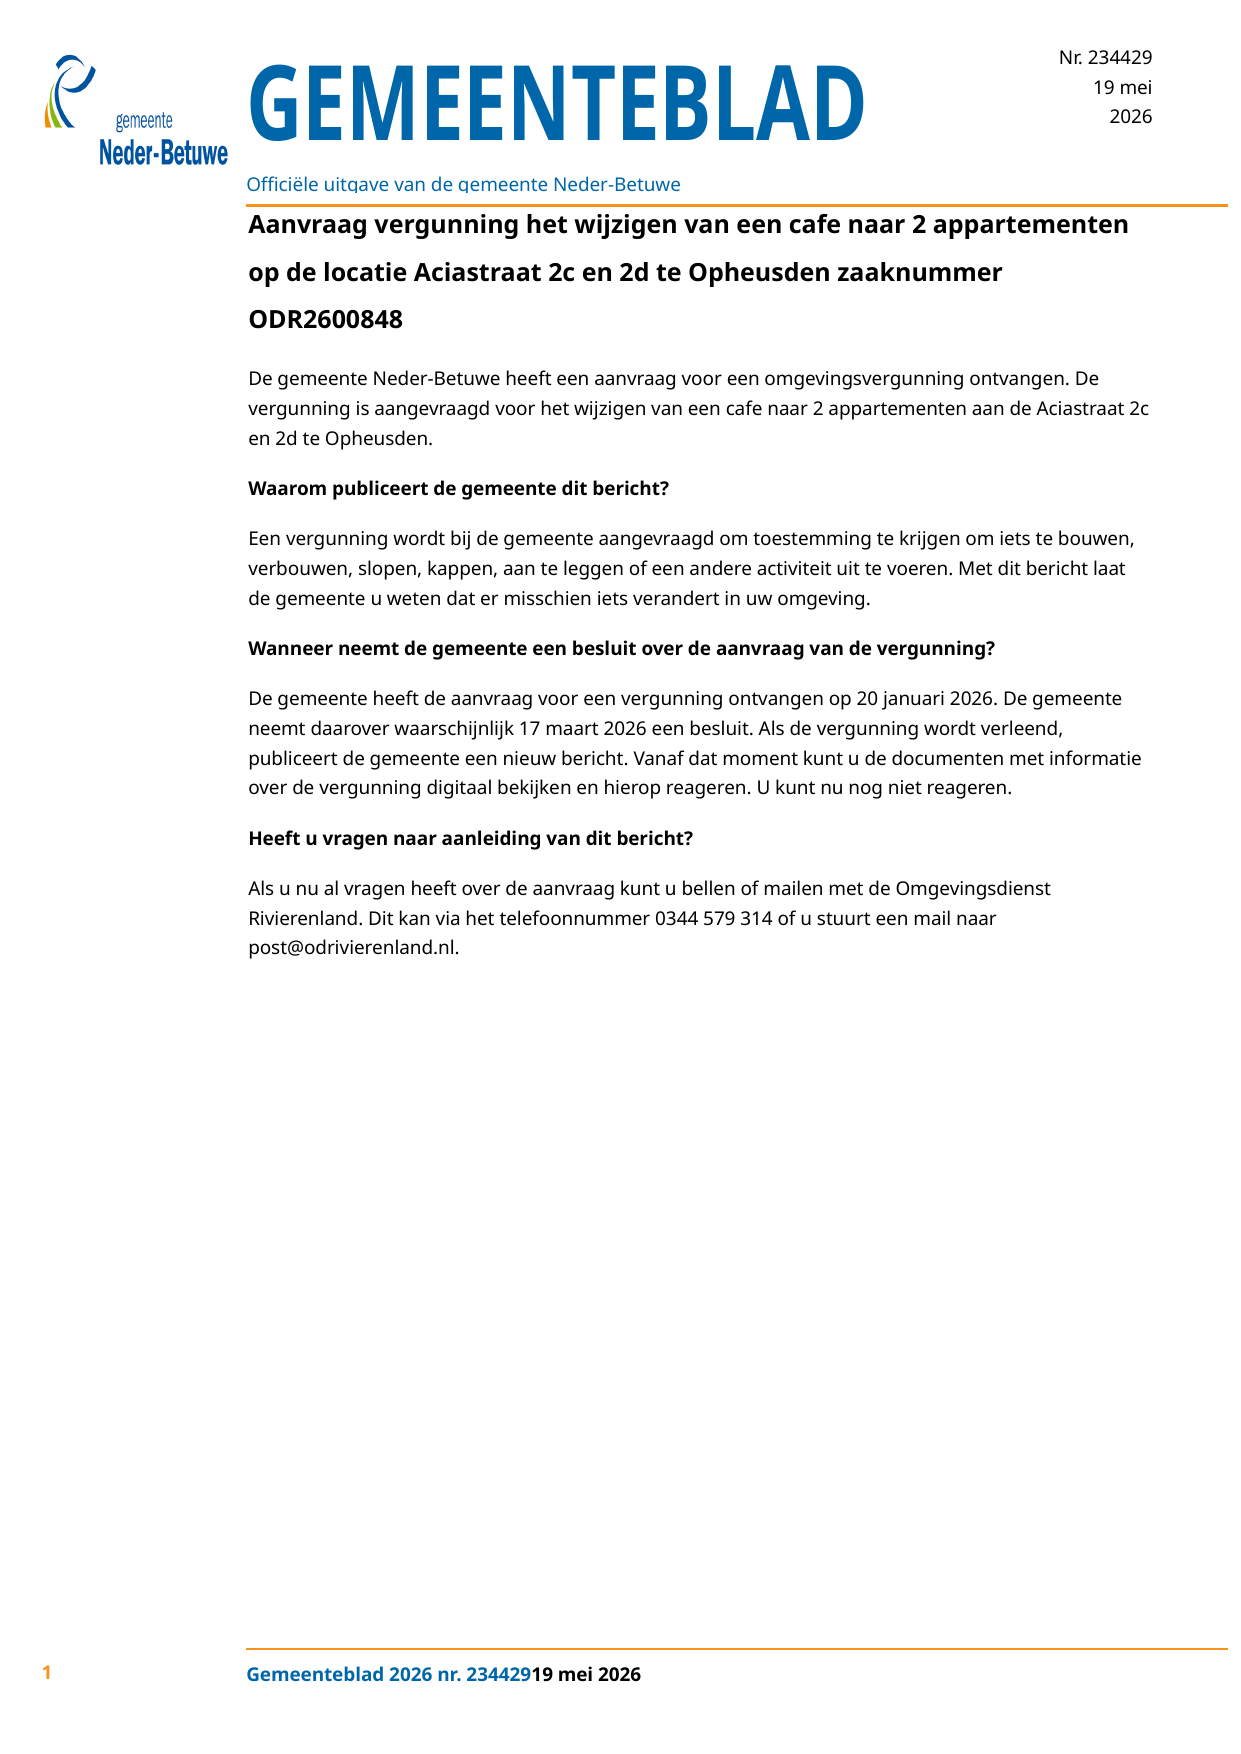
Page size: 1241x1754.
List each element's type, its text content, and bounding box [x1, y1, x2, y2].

text Een vergunning wordt bij de gemeente aangevraagd om toestemming te krijgen om iets te bouwen, verbouwen, slopen, kappen, aan te leggen of een andere activiteit uit te voeren. Met dit bericht laat de gemeente u weten dat er misschien iets verandert in uw omgeving. [248, 526, 1152, 610]
text Heeft u vragen naar aanleiding van dit bericht? [248, 825, 1152, 850]
text Aanvraag vergunning het wijzigen van een cafe naar 2 appartementen op de locatie Aciastraat 2c en 2d te Opheusden zaaknummer ODR2600848 [248, 207, 1152, 336]
picture [41, 47, 231, 172]
text De gemeente heeft de aanvraag voor een vergunning ontvangen op 20 januari 2026. De gemeente neemt daarover waarschijnlijk 17 maart 2026 een besluit. Als de vergunning wordt verleend, publiceert de gemeente een nieuw bericht. Vanaf dat moment kunt u de documenten met informatie over de vergunning digitaal bekijken en hierop reageren. U kunt nu nog niet reageren. [248, 686, 1152, 800]
text De gemeente Neder-Betuwe heeft een aanvraag voor een omgevingsvergunning ontvangen. De vergunning is aangevraagd voor het wijzigen van een cafe naar 2 appartementen aan de Aciastraat 2c en 2d te Opheusden. [248, 366, 1152, 450]
text Waarom publiceert de gemeente dit bericht? [248, 475, 1152, 501]
text Als u nu al vragen heeft over de aanvraag kunt u bellen of mailen met de Omgevingsdienst Rivierenland. Dit kan via het telefoonnummer 0344 579 314 of u stuurt een mail naar post@odrivierenland.nl. [248, 875, 1152, 960]
text Wanneer neemt de gemeente een besluit over de aanvraag van de vergunning? [248, 635, 1152, 661]
